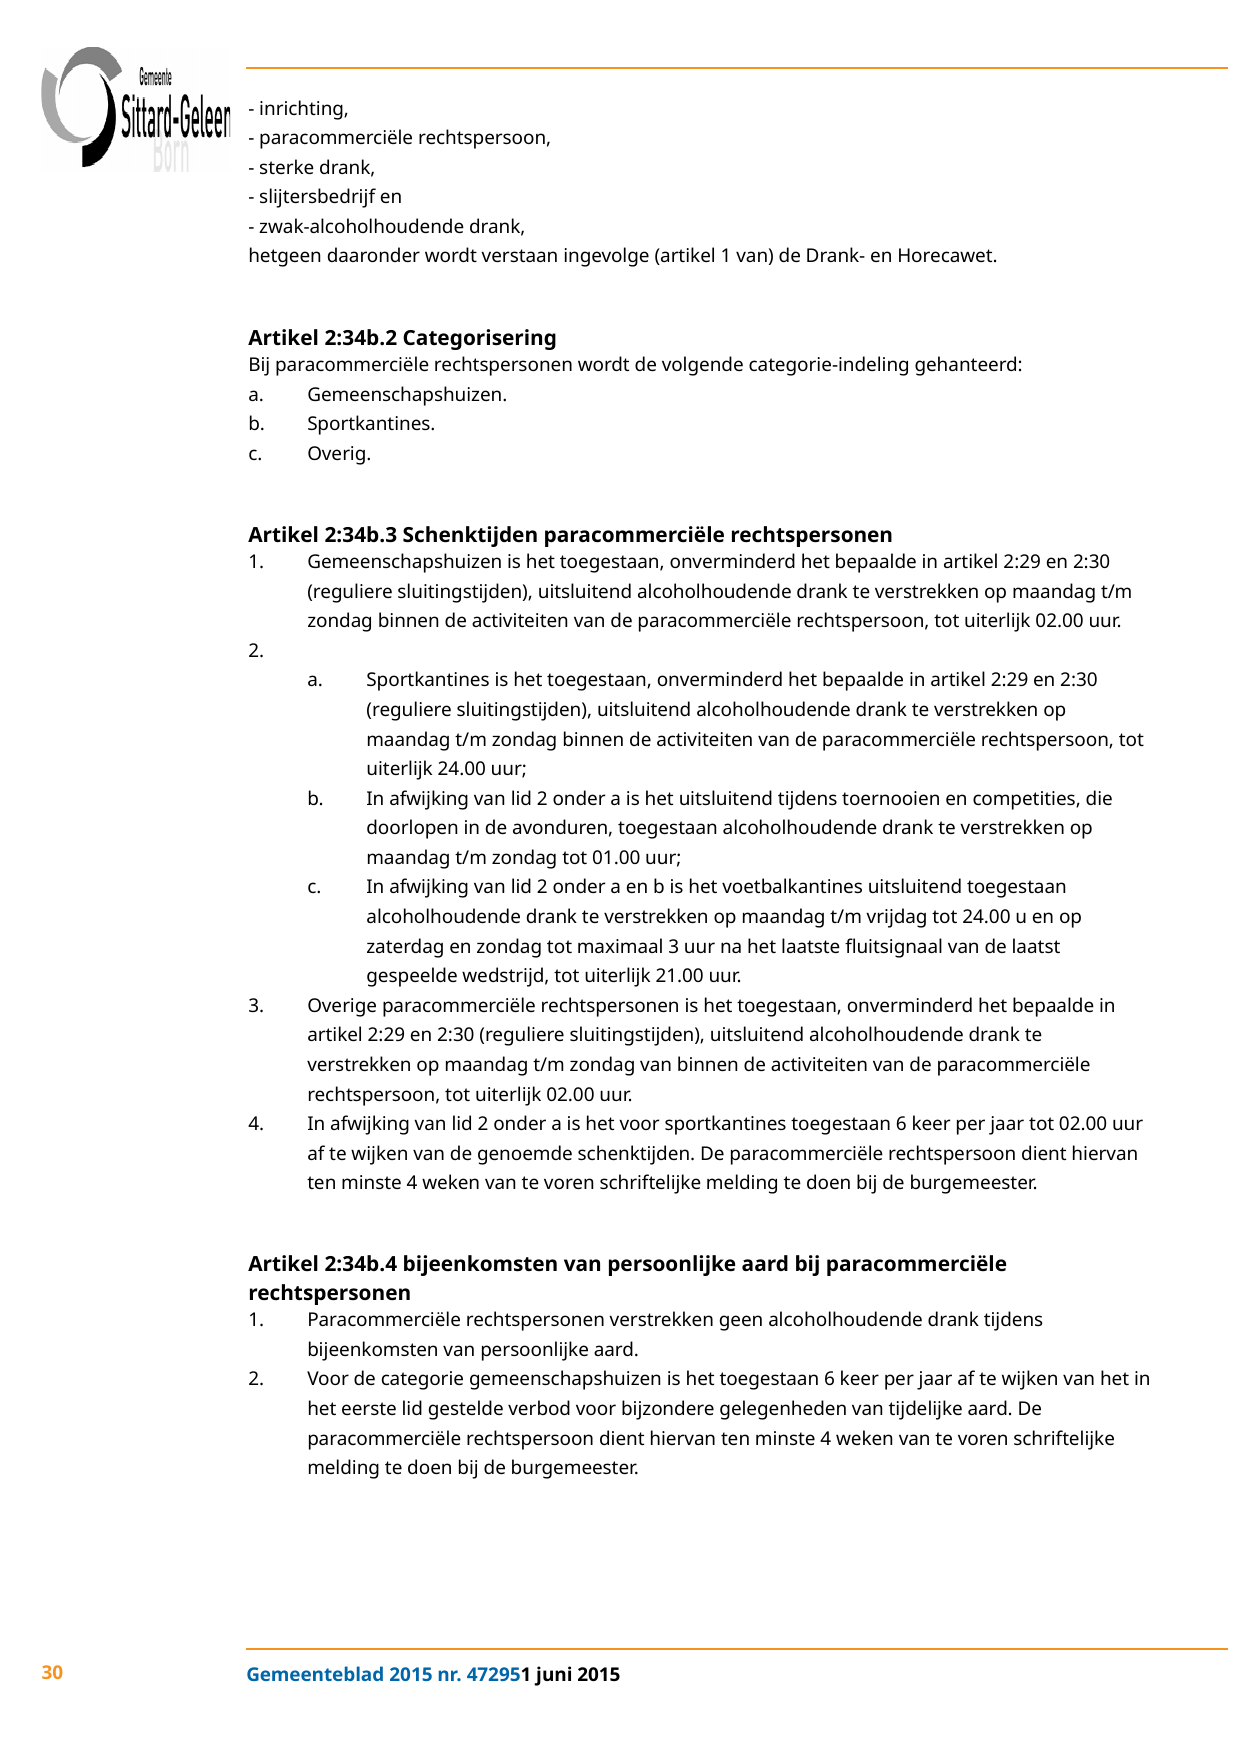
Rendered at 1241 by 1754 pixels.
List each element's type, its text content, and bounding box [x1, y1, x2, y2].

list Voor de categorie gemeenschapshuizen is het toegestaan 6 keer per jaar af te wijken van het in het eerste lid gestelde verbod voor bijzondere gelegenheden van tijdelijke aard. De paracommerciële rechtspersoon dient hiervan ten minste 4 weken van te voren schriftelijke melding te doen bij de burgemeester. [248, 1366, 1152, 1480]
list Overig. [248, 440, 1152, 466]
text - inrichting, [248, 95, 1152, 121]
text - slijtersbedrijf en [248, 183, 1152, 209]
list Paracommerciële rechtspersonen verstrekken geen alcoholhoudende drank tijdens bijeenkomsten van persoonlijke aard. [248, 1306, 1152, 1362]
text - sterke drank, [248, 154, 1152, 180]
list Gemeenschapshuizen is het toegestaan, onverminderd het bepaalde in artikel 2:29 en 2:30 (reguliere sluitingstijden), uitsluitend alcoholhoudende drank te verstrekken op maandag t/m zondag binnen de activiteiten van de paracommerciële rechtspersoon, tot uiterlijk 02.00 uur. [248, 548, 1152, 633]
text hetgeen daaronder wordt verstaan ingevolge (artikel 1 van) de Drank- en Horecawet. [248, 243, 1152, 268]
text Artikel 2:34b.2 Categorisering [248, 323, 1152, 351]
list In afwijking van lid 2 onder a en b is het voetbalkantines uitsluitend toegestaan alcoholhoudende drank te verstrekken op maandag t/m vrijdag tot 24.00 u en op zaterdag en zondag tot maximaal 3 uur na het laatste fluitsignaal van de laatst gespeelde wedstrijd, tot uiterlijk 21.00 uur. [307, 874, 1152, 988]
list Gemeenschapshuizen. [248, 381, 1152, 406]
list Sportkantines. [248, 410, 1152, 436]
text Artikel 2:34b.3 Schenktijden paracommerciële rechtspersonen [248, 520, 1152, 548]
picture [41, 47, 231, 172]
list Overige paracommerciële rechtspersonen is het toegestaan, onverminderd het bepaalde in artikel 2:29 en 2:30 (reguliere sluitingstijden), uitsluitend alcoholhoudende drank te verstrekken op maandag t/m zondag van binnen de activiteiten van de paracommerciële rechtspersoon, tot uiterlijk 02.00 uur. [248, 992, 1152, 1107]
list In afwijking van lid 2 onder a is het uitsluitend tijdens toernooien en competities, die doorlopen in de avonduren, toegestaan alcoholhoudende drank te verstrekken op maandag t/m zondag tot 01.00 uur; [307, 785, 1152, 870]
text Artikel 2:34b.4 bijeenkomsten van persoonlijke aard bij paracommerciële rechtspersonen [248, 1249, 1152, 1306]
list In afwijking van lid 2 onder a is het voor sportkantines toegestaan 6 keer per jaar tot 02.00 uur af te wijken van de genoemde schenktijden. De paracommerciële rechtspersoon dient hiervan ten minste 4 weken van te voren schriftelijke melding te doen bij de burgemeester. [248, 1110, 1152, 1195]
text - paracommerciële rechtspersoon, [248, 124, 1152, 150]
text Bij paracommerciële rechtspersonen wordt de volgende categorie-indeling gehanteerd: [248, 351, 1152, 377]
list Sportkantines is het toegestaan, onverminderd het bepaalde in artikel 2:29 en 2:30 (reguliere sluitingstijden), uitsluitend alcoholhoudende drank te verstrekken op maandag t/m zondag binnen de activiteiten van de paracommerciële rechtspersoon, tot uiterlijk 24.00 uur; [307, 667, 1152, 781]
text - zwak-alcoholhoudende drank, [248, 213, 1152, 239]
